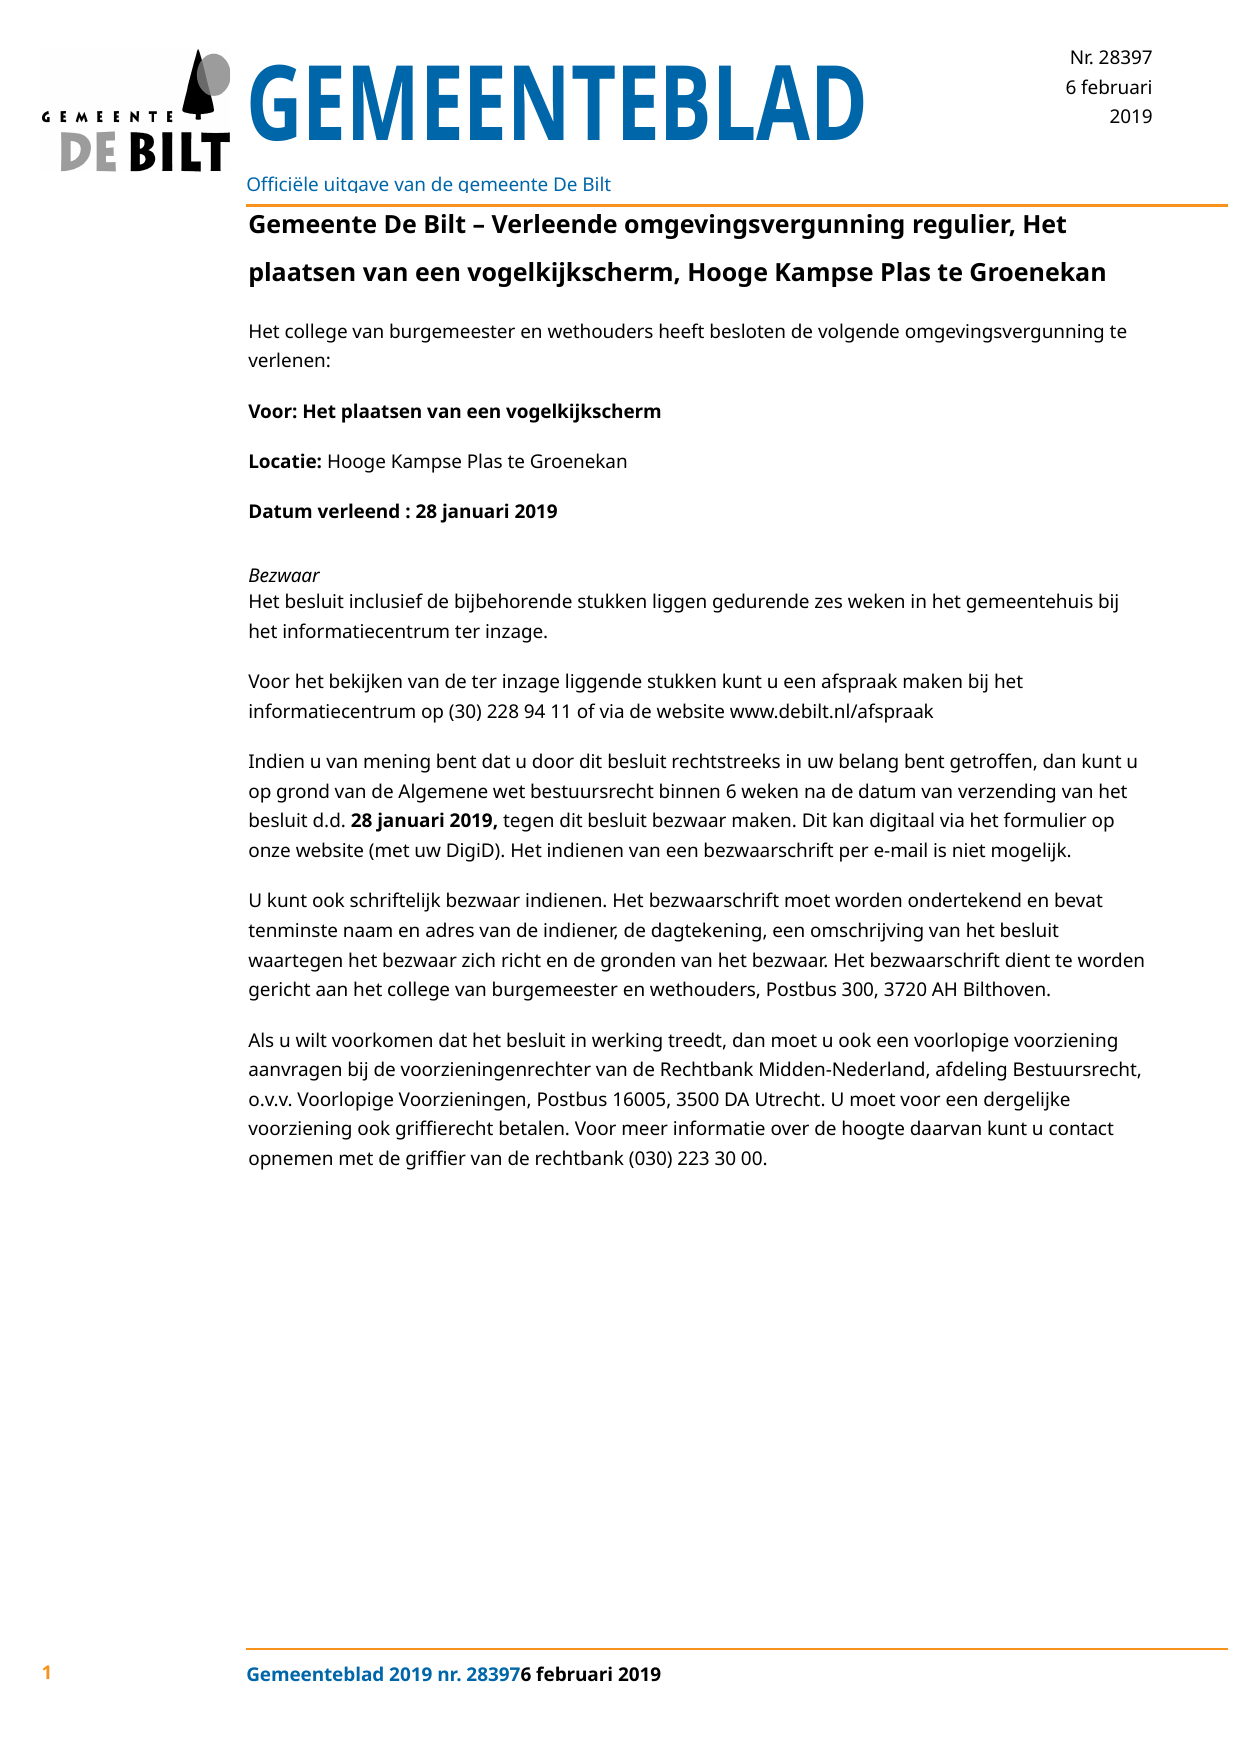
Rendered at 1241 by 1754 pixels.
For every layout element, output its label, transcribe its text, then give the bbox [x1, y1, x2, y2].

text Datum verleend : 28 januari 2019 [248, 499, 1152, 524]
text Locatie: Hooge Kampse Plas te Groenekan [248, 448, 1152, 474]
text Als u wilt voorkomen dat het besluit in werking treedt, dan moet u ook een voorlopige voorziening aanvragen bij de voorzieningenrechter van de Rechtbank Midden-Nederland, afdeling Bestuursrecht, o.v.v. Voorlopige Voorzieningen, Postbus 16005, 3500 DA Utrecht. U moet voor een dergelijke voorziening ook griffierecht betalen. Voor meer informatie over de hoogte daarvan kunt u contact opnemen met de griffier van de rechtbank (030) 223 30 00. [248, 1027, 1152, 1171]
text Indien u van mening bent dat u door dit besluit rechtstreeks in uw belang bent getroffen, dan kunt u op grond van de Algemene wet bestuursrecht binnen 6 weken na de datum van verzending van het besluit d.d. 28 januari 2019, tegen dit besluit bezwaar maken. Dit kan digitaal via het formulier op onze website (met uw DigiD). Het indienen van een bezwaarschrift per e-mail is niet mogelijk. [248, 748, 1152, 863]
text Het college van burgemeester en wethouders heeft besloten de volgende omgevingsvergunning te verlenen: [248, 318, 1152, 373]
text U kunt ook schriftelijk bezwaar indienen. Het bezwaarschrift moet worden ondertekend en bevat tenminste naam en adres van de indiener, de dagtekening, een omschrijving van het besluit waartegen het bezwaar zich richt en de gronden van het bezwaar. Het bezwaarschrift dient te worden gericht aan het college van burgemeester en wethouders, Postbus 300, 3720 AH Bilthoven. [248, 888, 1152, 1002]
text Voor: Het plaatsen van een vogelkijkscherm [248, 398, 1152, 424]
text Voor het bekijken van de ter inzage liggende stukken kunt u een afspraak maken bij het informatiecentrum op (30) 228 94 11 of via de website www.debilt.nl/afspraak [248, 668, 1152, 724]
text Het besluit inclusief de bijbehorende stukken liggen gedurende zes weken in het gemeentehuis bij het informatiecentrum ter inzage. [248, 588, 1152, 644]
picture [41, 47, 231, 172]
text Bezwaar [248, 563, 1152, 588]
text Gemeente De Bilt – Verleende omgevingsvergunning regulier, Het plaatsen van een vogelkijkscherm, Hooge Kampse Plas te Groenekan [248, 207, 1152, 288]
